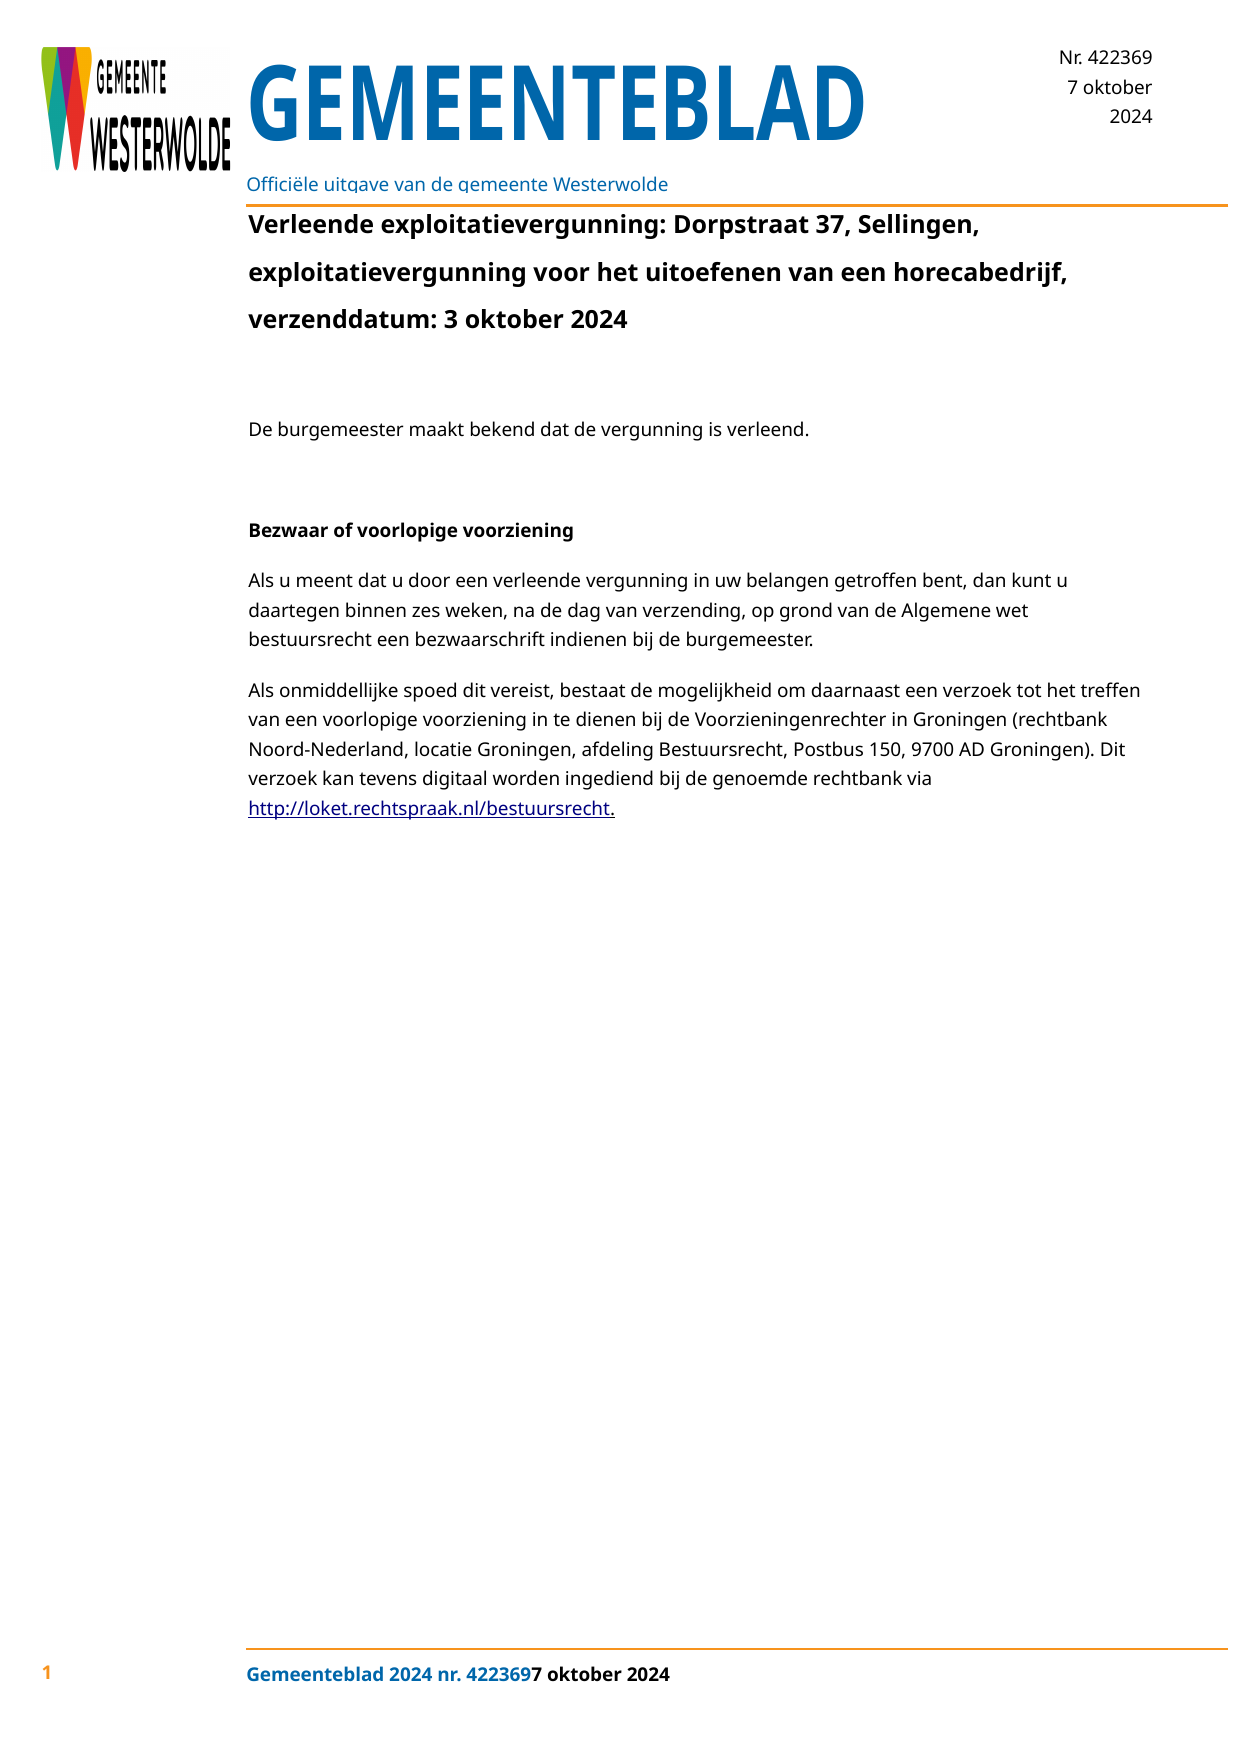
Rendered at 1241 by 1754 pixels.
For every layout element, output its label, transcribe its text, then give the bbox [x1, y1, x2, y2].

text Verleende exploitatievergunning: Dorpstraat 37, Sellingen, exploitatievergunning voor het uitoefenen van een horecabedrijf, verzenddatum: 3 oktober 2024 [248, 207, 1152, 336]
text Bezwaar of voorlopige voorziening [248, 517, 1152, 542]
text Als u meent dat u door een verleende vergunning in uw belangen getroffen bent, dan kunt u daartegen binnen zes weken, na de dag van verzending, op grond van de Algemene wet bestuursrecht een bezwaarschrift indienen bij de burgemeester. [248, 567, 1152, 652]
picture [41, 47, 231, 172]
text De burgemeester maakt bekend dat de vergunning is verleend. [248, 416, 1152, 442]
text Als onmiddellijke spoed dit vereist, bestaat de mogelijkheid om daarnaast een verzoek tot het treffen van een voorlopige voorziening in te dienen bij de Voorzieningenrechter in Groningen (rechtbank Noord-Nederland, locatie Groningen, afdeling Bestuursrecht, Postbus 150, 9700 AD Groningen). Dit verzoek kan tevens digitaal worden ingediend bij de genoemde rechtbank via http://loket.rechtspraak.nl/bestuursrecht. [248, 677, 1152, 821]
